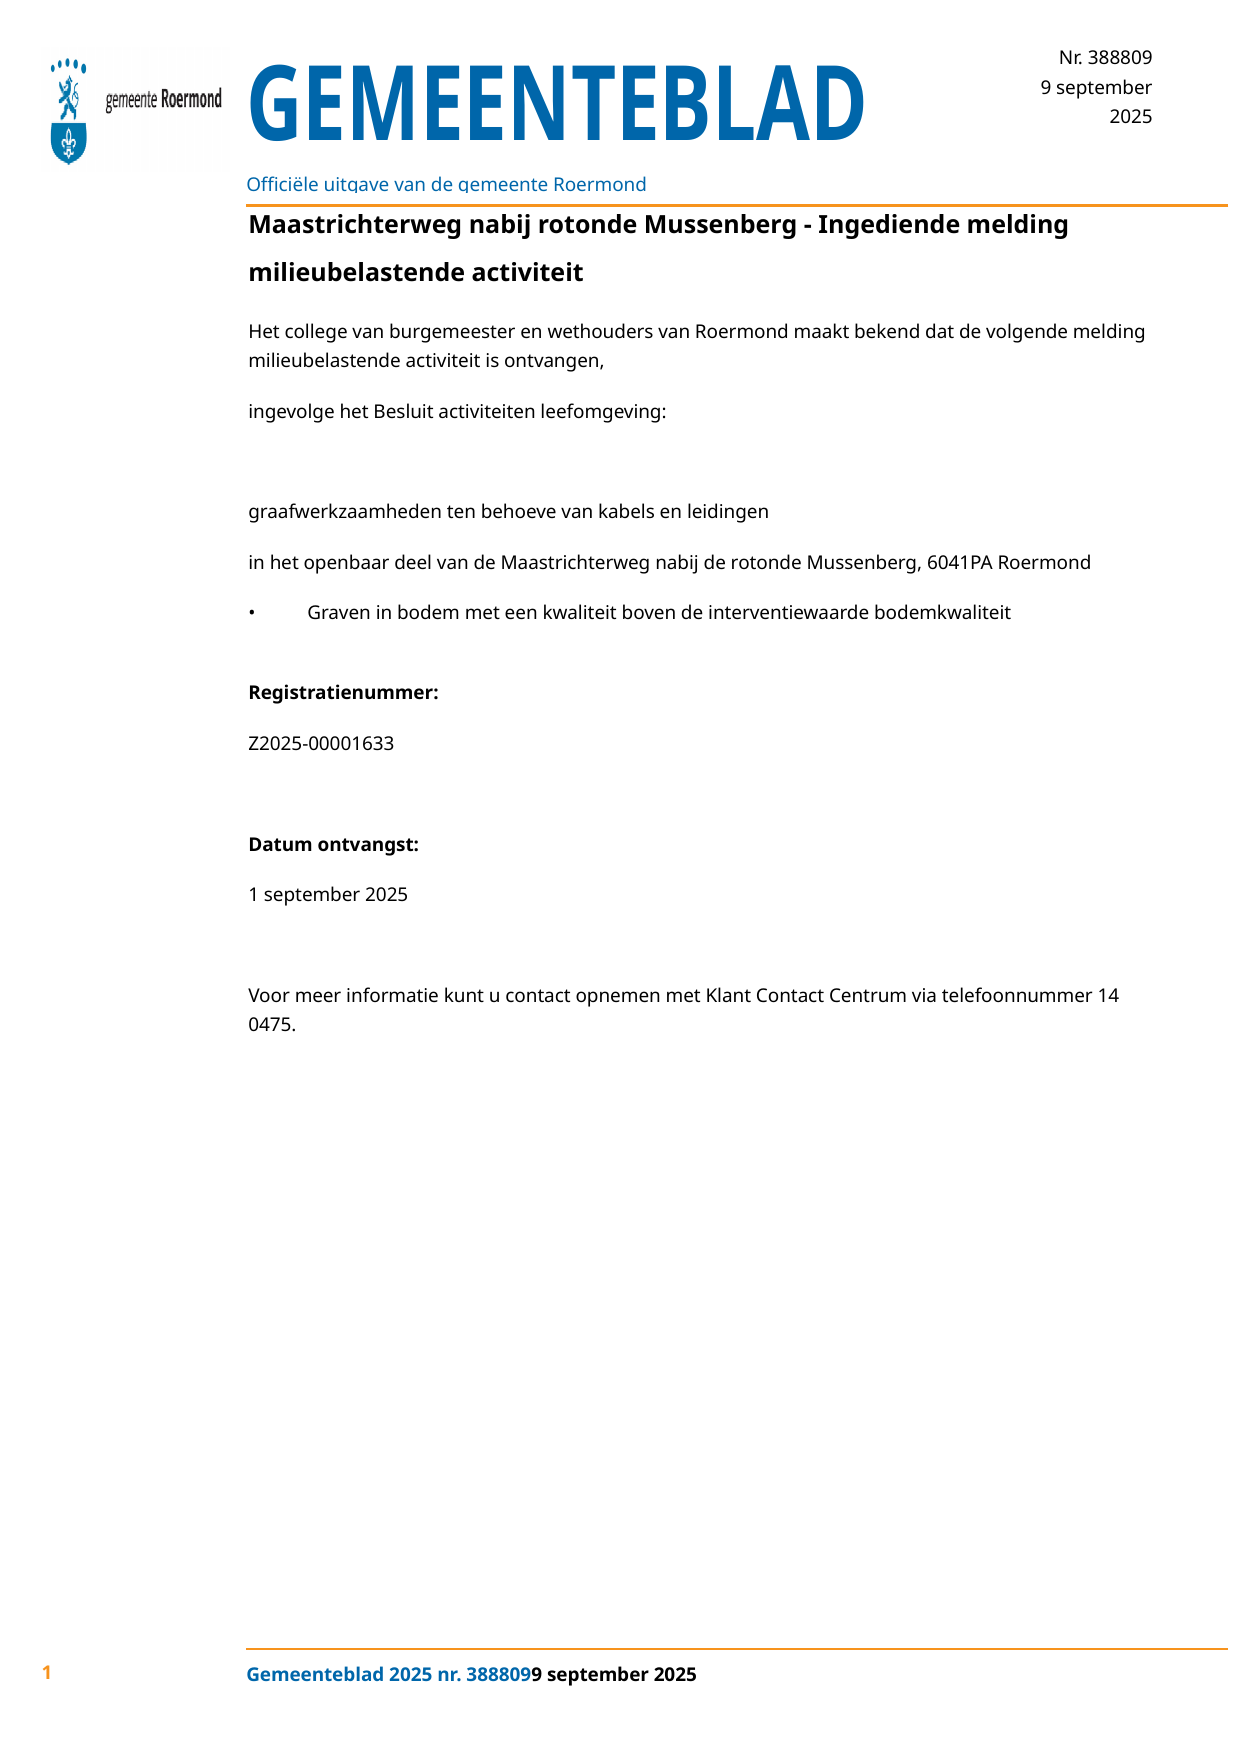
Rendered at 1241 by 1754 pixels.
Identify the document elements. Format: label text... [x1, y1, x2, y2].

text Datum ontvangst: [248, 831, 1152, 857]
text in het openbaar deel van de Maastrichterweg nabij de rotonde Mussenberg, 6041PA Roermond [248, 549, 1152, 575]
text graafwerkzaamheden ten behoeve van kabels en leidingen [248, 499, 1152, 524]
text Registratienummer: [248, 679, 1152, 705]
text 1 september 2025 [248, 881, 1152, 907]
text Maastrichterweg nabij rotonde Mussenberg - Ingediende melding milieubelastende activiteit [248, 207, 1152, 288]
list Graven in bodem met een kwaliteit boven de interventiewaarde bodemkwaliteit [248, 599, 1152, 625]
text Z2025-00001633 [248, 730, 1152, 756]
text Het college van burgemeester en wethouders van Roermond maakt bekend dat de volgende melding milieubelastende activiteit is ontvangen, [248, 318, 1152, 373]
picture [41, 47, 231, 172]
text ingevolge het Besluit activiteiten leefomgeving: [248, 398, 1152, 424]
text Voor meer informatie kunt u contact opnemen met Klant Contact Centrum via telefoonnummer 14 0475. [248, 982, 1152, 1037]
